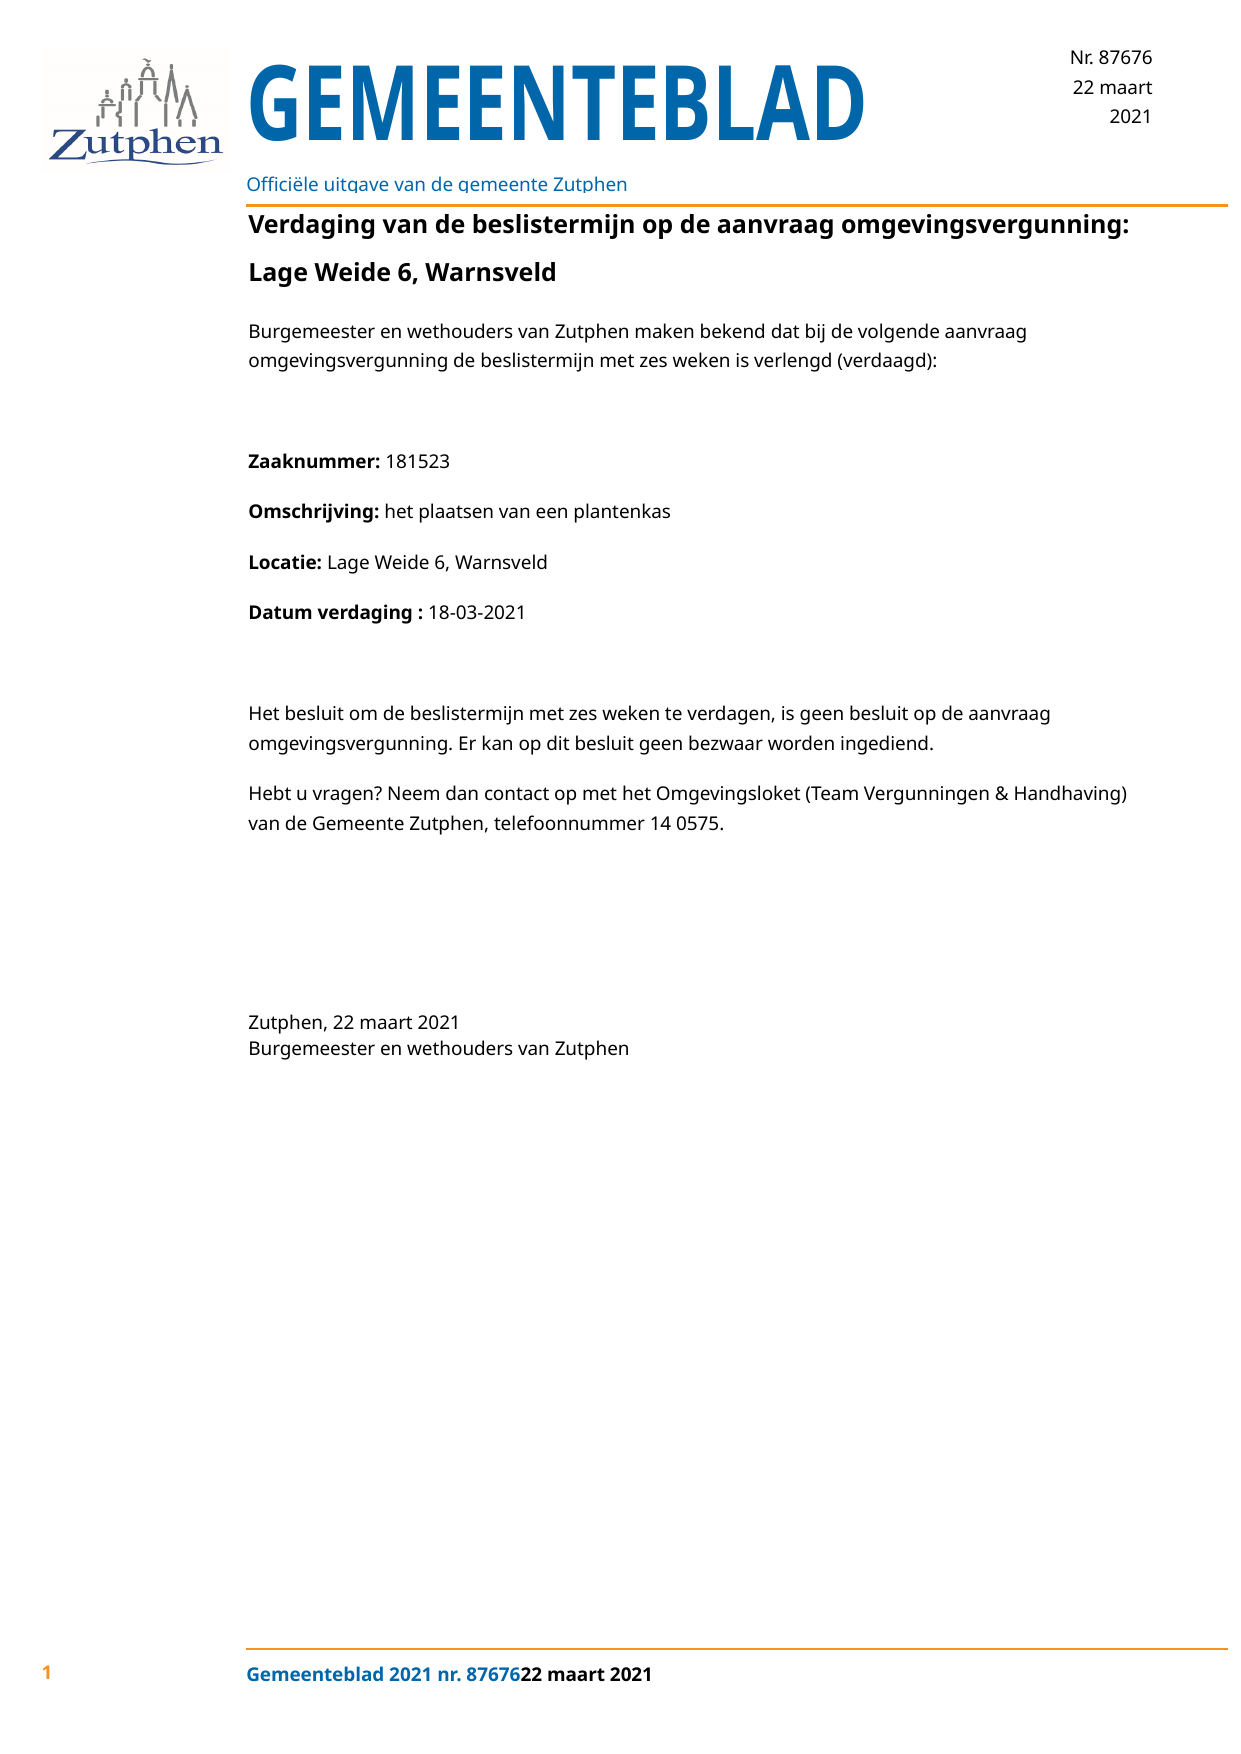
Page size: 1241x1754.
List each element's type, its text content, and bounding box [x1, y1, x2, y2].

text Datum verdaging : 18-03-2021 [248, 599, 1152, 625]
text Burgemeester en wethouders van Zutphen maken bekend dat bij de volgende aanvraag omgevingsvergunning de beslistermijn met zes weken is verlengd (verdaagd): [248, 318, 1152, 373]
text Omschrijving: het plaatsen van een plantenkas [248, 499, 1152, 524]
text Burgemeester en wethouders van Zutphen [248, 1035, 1152, 1061]
picture [41, 47, 231, 172]
text Locatie: Lage Weide 6, Warnsveld [248, 549, 1152, 575]
text Zutphen, 22 maart 2021 [248, 1009, 1152, 1035]
text Hebt u vragen? Neem dan contact op met het Omgevingsloket (Team Vergunningen & Handhaving) van de Gemeente Zutphen, telefoonnummer 14 0575. [248, 780, 1152, 836]
text Verdaging van de beslistermijn op de aanvraag omgevingsvergunning: Lage Weide 6, Warnsveld [248, 207, 1152, 288]
text Het besluit om de beslistermijn met zes weken te verdagen, is geen besluit op de aanvraag omgevingsvergunning. Er kan op dit besluit geen bezwaar worden ingediend. [248, 700, 1152, 756]
text Zaaknummer: 181523 [248, 448, 1152, 474]
